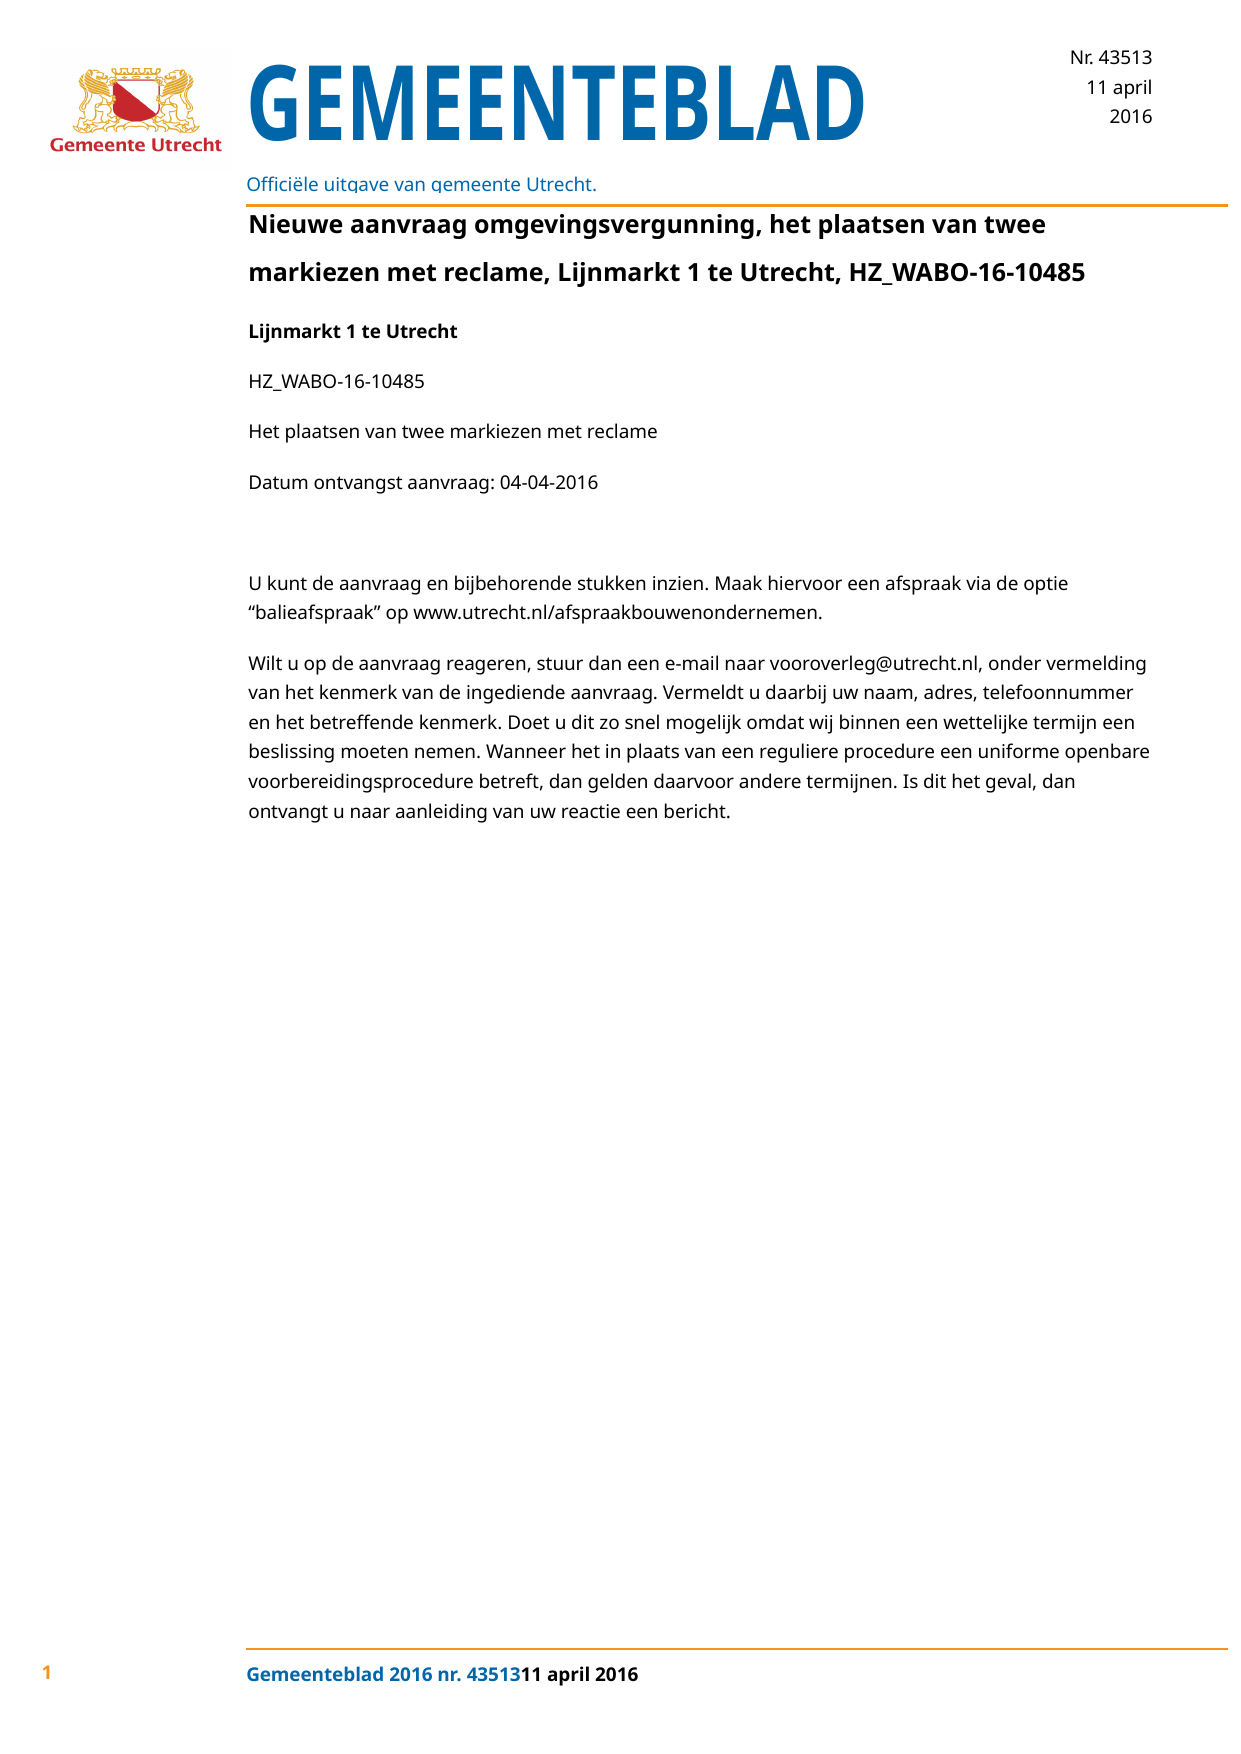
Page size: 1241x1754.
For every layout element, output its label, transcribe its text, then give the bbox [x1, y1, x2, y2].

text Lijnmarkt 1 te Utrecht [248, 318, 1152, 344]
text U kunt de aanvraag en bijbehorende stukken inzien. Maak hiervoor een afspraak via de optie “balieafspraak” op www.utrecht.nl/afspraakbouwenondernemen. [248, 570, 1152, 625]
picture [41, 47, 231, 172]
text Nieuwe aanvraag omgevingsvergunning, het plaatsen van twee markiezen met reclame, Lijnmarkt 1 te Utrecht, HZ_WABO-16-10485 [248, 207, 1152, 288]
text HZ_WABO-16-10485 [248, 368, 1152, 394]
text Het plaatsen van twee markiezen met reclame [248, 419, 1152, 444]
text Wilt u op de aanvraag reageren, stuur dan een e-mail naar vooroverleg@utrecht.nl, onder vermelding van het kenmerk van de ingediende aanvraag. Vermeldt u daarbij uw naam, adres, telefoonnummer en het betreffende kenmerk. Doet u dit zo snel mogelijk omdat wij binnen een wettelijke termijn een beslissing moeten nemen. Wanneer het in plaats van een reguliere procedure een uniforme openbare voorbereidingsprocedure betreft, dan gelden daarvoor andere termijnen. Is dit het geval, dan ontvangt u naar aanleiding van uw reactie een bericht. [248, 650, 1152, 824]
text Datum ontvangst aanvraag: 04-04-2016 [248, 469, 1152, 495]
